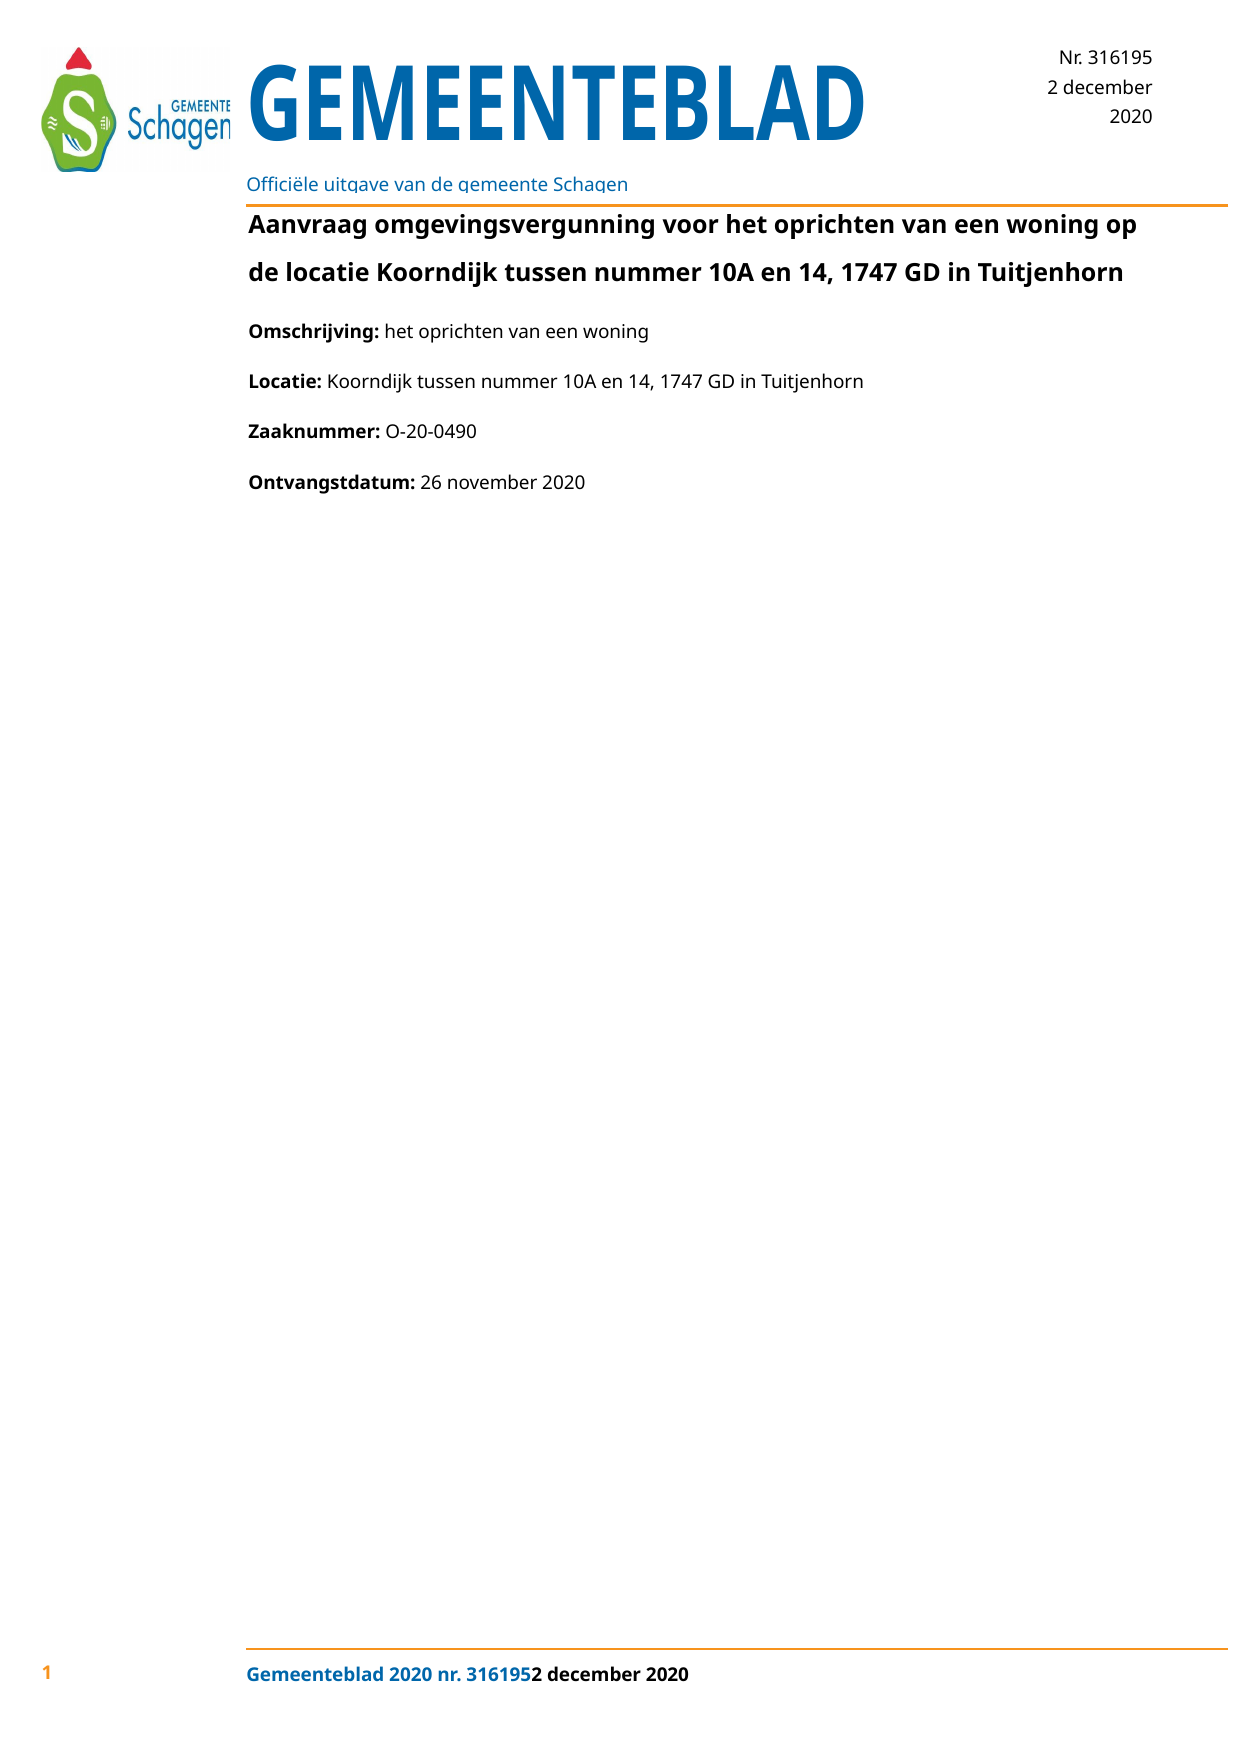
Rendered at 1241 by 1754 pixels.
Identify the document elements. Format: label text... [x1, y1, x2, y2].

text Ontvangstdatum: 26 november 2020 [248, 469, 1152, 495]
text Aanvraag omgevingsvergunning voor het oprichten van een woning op de locatie Koorndijk tussen nummer 10A en 14, 1747 GD in Tuitjenhorn [248, 207, 1152, 288]
text Locatie: Koorndijk tussen nummer 10A en 14, 1747 GD in Tuitjenhorn [248, 368, 1152, 394]
picture [41, 47, 231, 172]
text Omschrijving: het oprichten van een woning [248, 318, 1152, 344]
text Zaaknummer: O-20-0490 [248, 419, 1152, 444]
